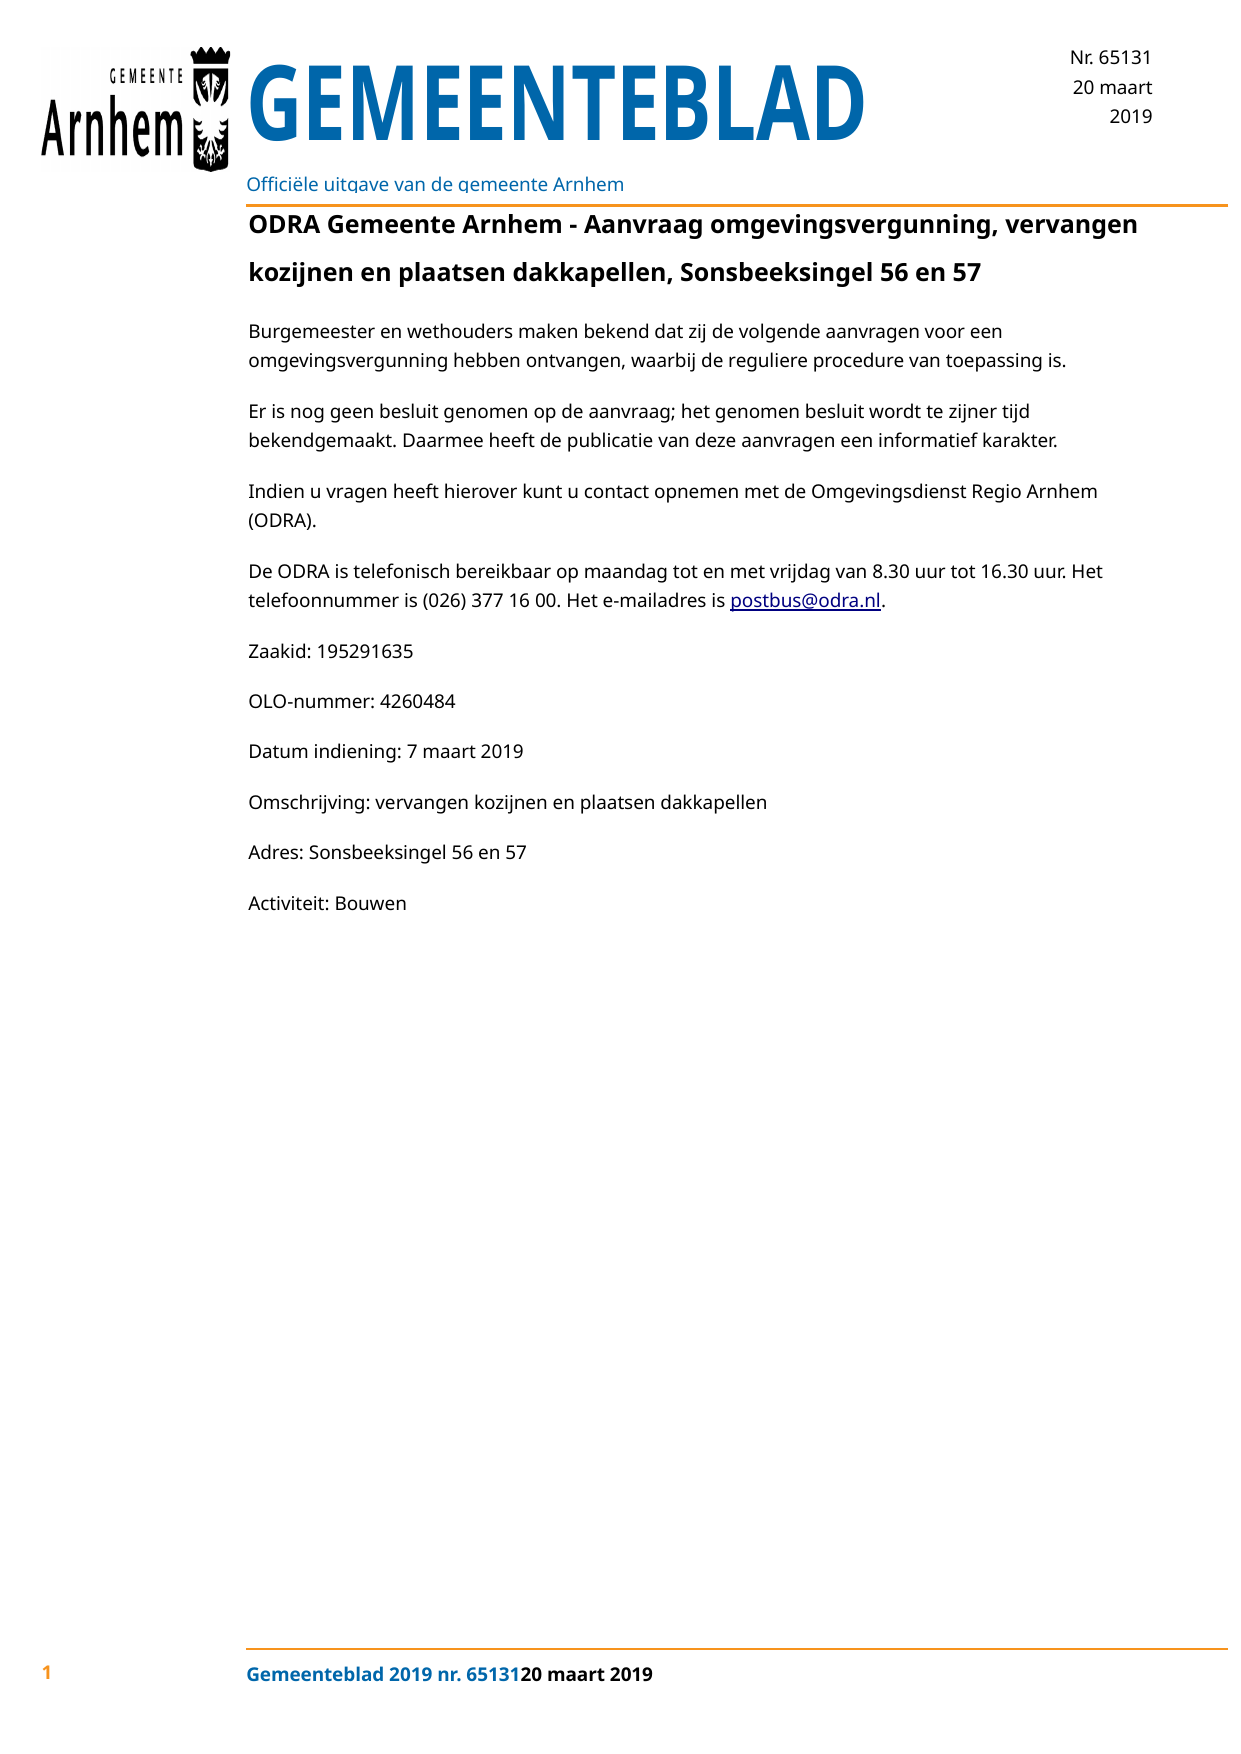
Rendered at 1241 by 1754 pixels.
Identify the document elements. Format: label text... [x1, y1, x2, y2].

text Er is nog geen besluit genomen op de aanvraag; het genomen besluit wordt te zijner tijd bekendgemaakt. Daarmee heeft de publicatie van deze aanvragen een informatief karakter. [248, 398, 1152, 453]
text Activiteit: Bouwen [248, 890, 1152, 916]
text OLO-nummer: 4260484 [248, 688, 1152, 714]
text ODRA Gemeente Arnhem - Aanvraag omgevingsvergunning, vervangen kozijnen en plaatsen dakkapellen, Sonsbeeksingel 56 en 57 [248, 207, 1152, 288]
text Omschrijving: vervangen kozijnen en plaatsen dakkapellen [248, 789, 1152, 815]
text Datum indiening: 7 maart 2019 [248, 739, 1152, 764]
text Burgemeester en wethouders maken bekend dat zij de volgende aanvragen voor een omgevingsvergunning hebben ontvangen, waarbij de reguliere procedure van toepassing is. [248, 318, 1152, 373]
text Indien u vragen heeft hierover kunt u contact opnemen met de Omgevingsdienst Regio Arnhem (ODRA). [248, 478, 1152, 533]
text Zaakid: 195291635 [248, 638, 1152, 664]
picture [41, 47, 231, 172]
text Adres: Sonsbeeksingel 56 en 57 [248, 839, 1152, 865]
text De ODRA is telefonisch bereikbaar op maandag tot en met vrijdag van 8.30 uur tot 16.30 uur. Het telefoonnummer is (026) 377 16 00. Het e-mailadres is postbus@odra.nl. [248, 558, 1152, 613]
